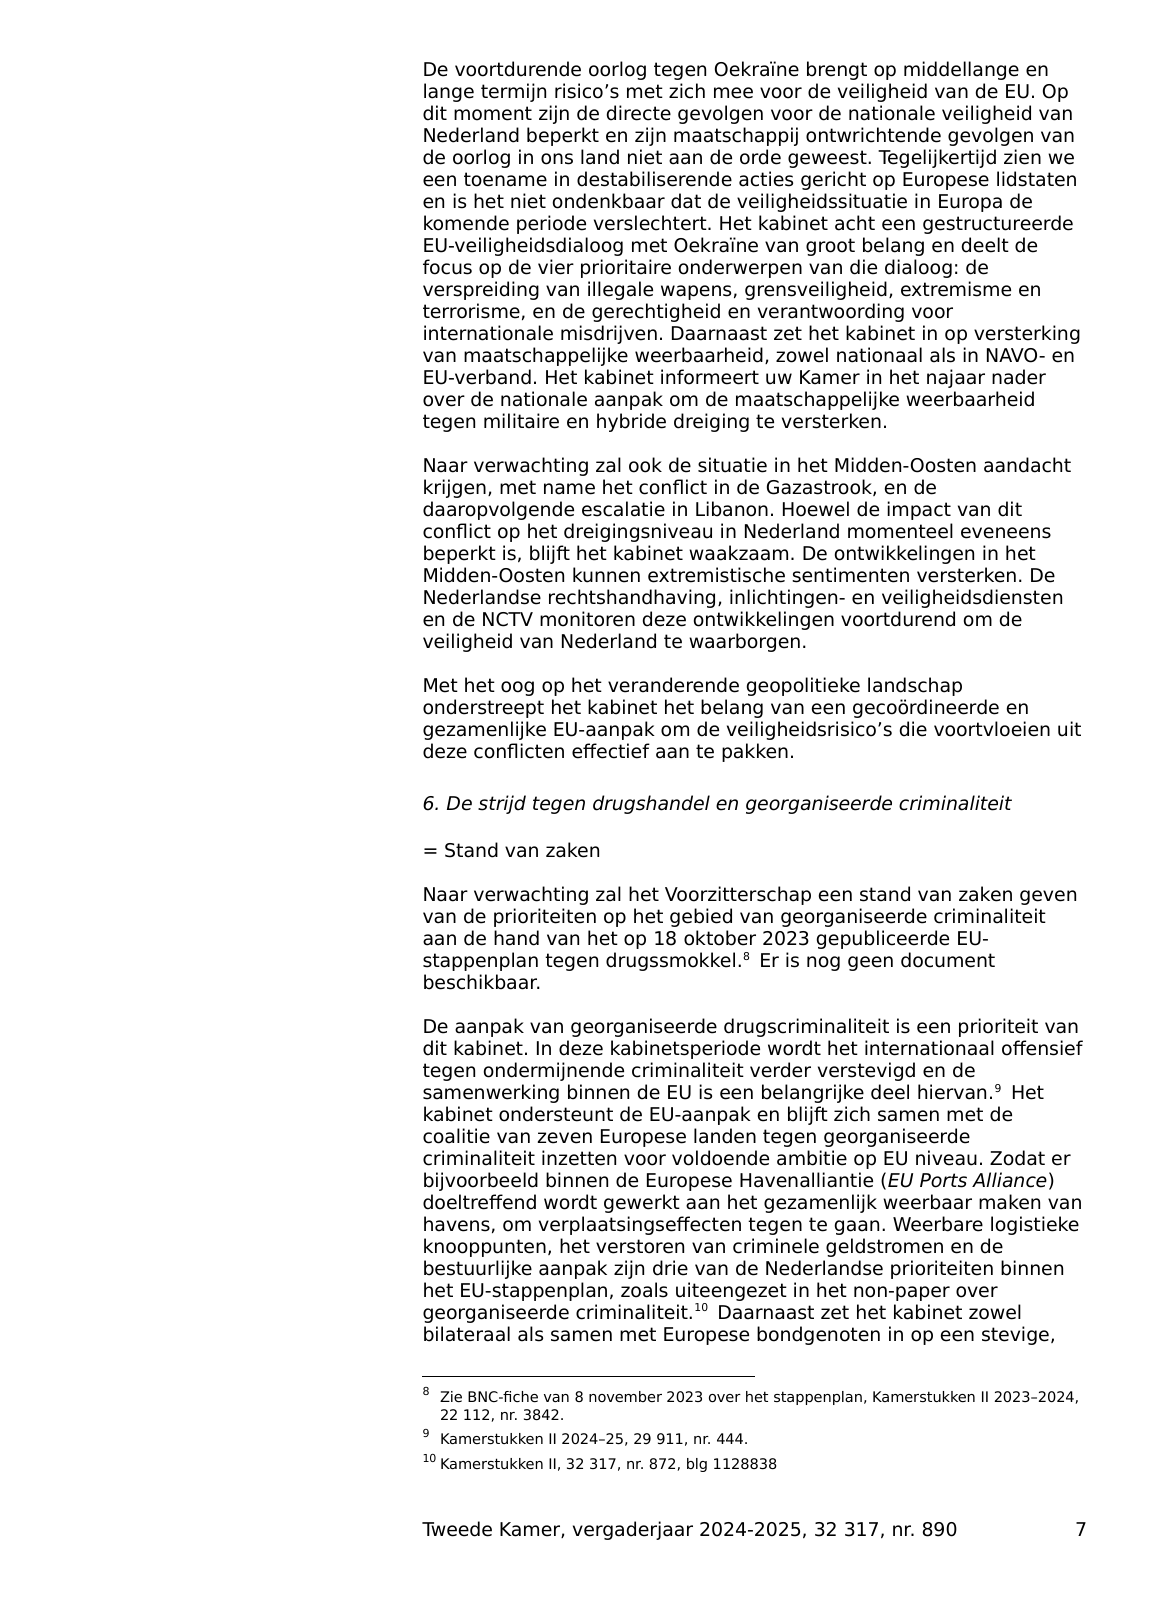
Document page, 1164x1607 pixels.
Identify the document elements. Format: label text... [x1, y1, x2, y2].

text = Stand van zaken [422, 840, 1087, 862]
text Naar verwachting zal ook de situatie in het Midden-Oosten aandacht krijgen, met name het conflict in de Gazastrook, en de daaropvolgende escalatie in Libanon. Hoewel de impact van dit conflict op het dreigingsniveau in Nederland momenteel eveneens beperkt is, blijft het kabinet waakzaam. De ontwikkelingen in het Midden-Oosten kunnen extremistische sentimenten versterken. De Nederlandse rechtshandhaving, inlichtingen- en veiligheidsdiensten en de NCTV monitoren deze ontwikkelingen voortdurend om de veiligheid van Nederland te waarborgen. [422, 455, 1087, 653]
text Kamerstukken II 2024–25, 29 911, nr. 444. [422, 1427, 1087, 1449]
text Met het oog op het veranderende geopolitieke landschap onderstreept het kabinet het belang van een gecoördineerde en gezamenlijke EU-aanpak om de veiligheidsrisico’s die voortvloeien uit deze conflicten effectief aan te pakken. [422, 675, 1087, 763]
text De aanpak van georganiseerde drugscriminaliteit is een prioriteit van dit kabinet. In deze kabinetsperiode wordt het internationaal offensief tegen ondermijnende criminaliteit verder verstevigd en de samenwerking binnen de EU is een belangrijke deel hiervan. Het kabinet ondersteunt de EU-aanpak en blijft zich samen met de coalitie van zeven Europese landen tegen georganiseerde criminaliteit inzetten voor voldoende ambitie op EU niveau. Zodat er bijvoorbeeld binnen de Europese Havenalliantie (EU Ports Alliance) doeltreffend wordt gewerkt aan het gezamenlijk weerbaar maken van havens, om verplaatsingseffecten tegen te gaan. Weerbare logistieke knooppunten, het verstoren van criminele geldstromen en de bestuurlijke aanpak zijn drie van de Nederlandse prioriteiten binnen het EU-stappenplan, zoals uiteengezet in het non-paper over georganiseerde criminaliteit. Daarnaast zet het kabinet zowel bilateraal als samen met Europese bondgenoten in op een stevige, [422, 1016, 1087, 1346]
text Kamerstukken II, 32 317, nr. 872, blg 1128838 [422, 1452, 1087, 1474]
text Naar verwachting zal het Voorzitterschap een stand van zaken geven van de prioriteiten op het gebied van georganiseerde criminaliteit aan de hand van het op 18 oktober 2023 gepubliceerde EU-stappenplan tegen drugssmokkel. Er is nog geen document beschikbaar. [422, 884, 1087, 994]
subtitle 6. De strijd tegen drugshandel en georganiseerde criminaliteit [422, 793, 1087, 815]
text De voortdurende oorlog tegen Oekraïne brengt op middellange en lange termijn risico’s met zich mee voor de veiligheid van de EU. Op dit moment zijn de directe gevolgen voor de nationale veiligheid van Nederland beperkt en zijn maatschappij ontwrichtende gevolgen van de oorlog in ons land niet aan de orde geweest. Tegelijkertijd zien we een toename in destabiliserende acties gericht op Europese lidstaten en is het niet ondenkbaar dat de veiligheidssituatie in Europa de komende periode verslechtert. Het kabinet acht een gestructureerde EU-veiligheidsdialoog met Oekraïne van groot belang en deelt de focus op de vier prioritaire onderwerpen van die dialoog: de verspreiding van illegale wapens, grensveiligheid, extremisme en terrorisme, en de gerechtigheid en verantwoording voor internationale misdrijven. Daarnaast zet het kabinet in op versterking van maatschappelijke weerbaarheid, zowel nationaal als in NAVO- en EU-verband. Het kabinet informeert uw Kamer in het najaar nader over de nationale aanpak om de maatschappelijke weerbaarheid tegen militaire en hybride dreiging te versterken. [422, 59, 1087, 433]
text Zie BNC-fiche van 8 november 2023 over het stappenplan, Kamerstukken II 2023–2024, 22 112, nr. 3842. [422, 1385, 1087, 1424]
